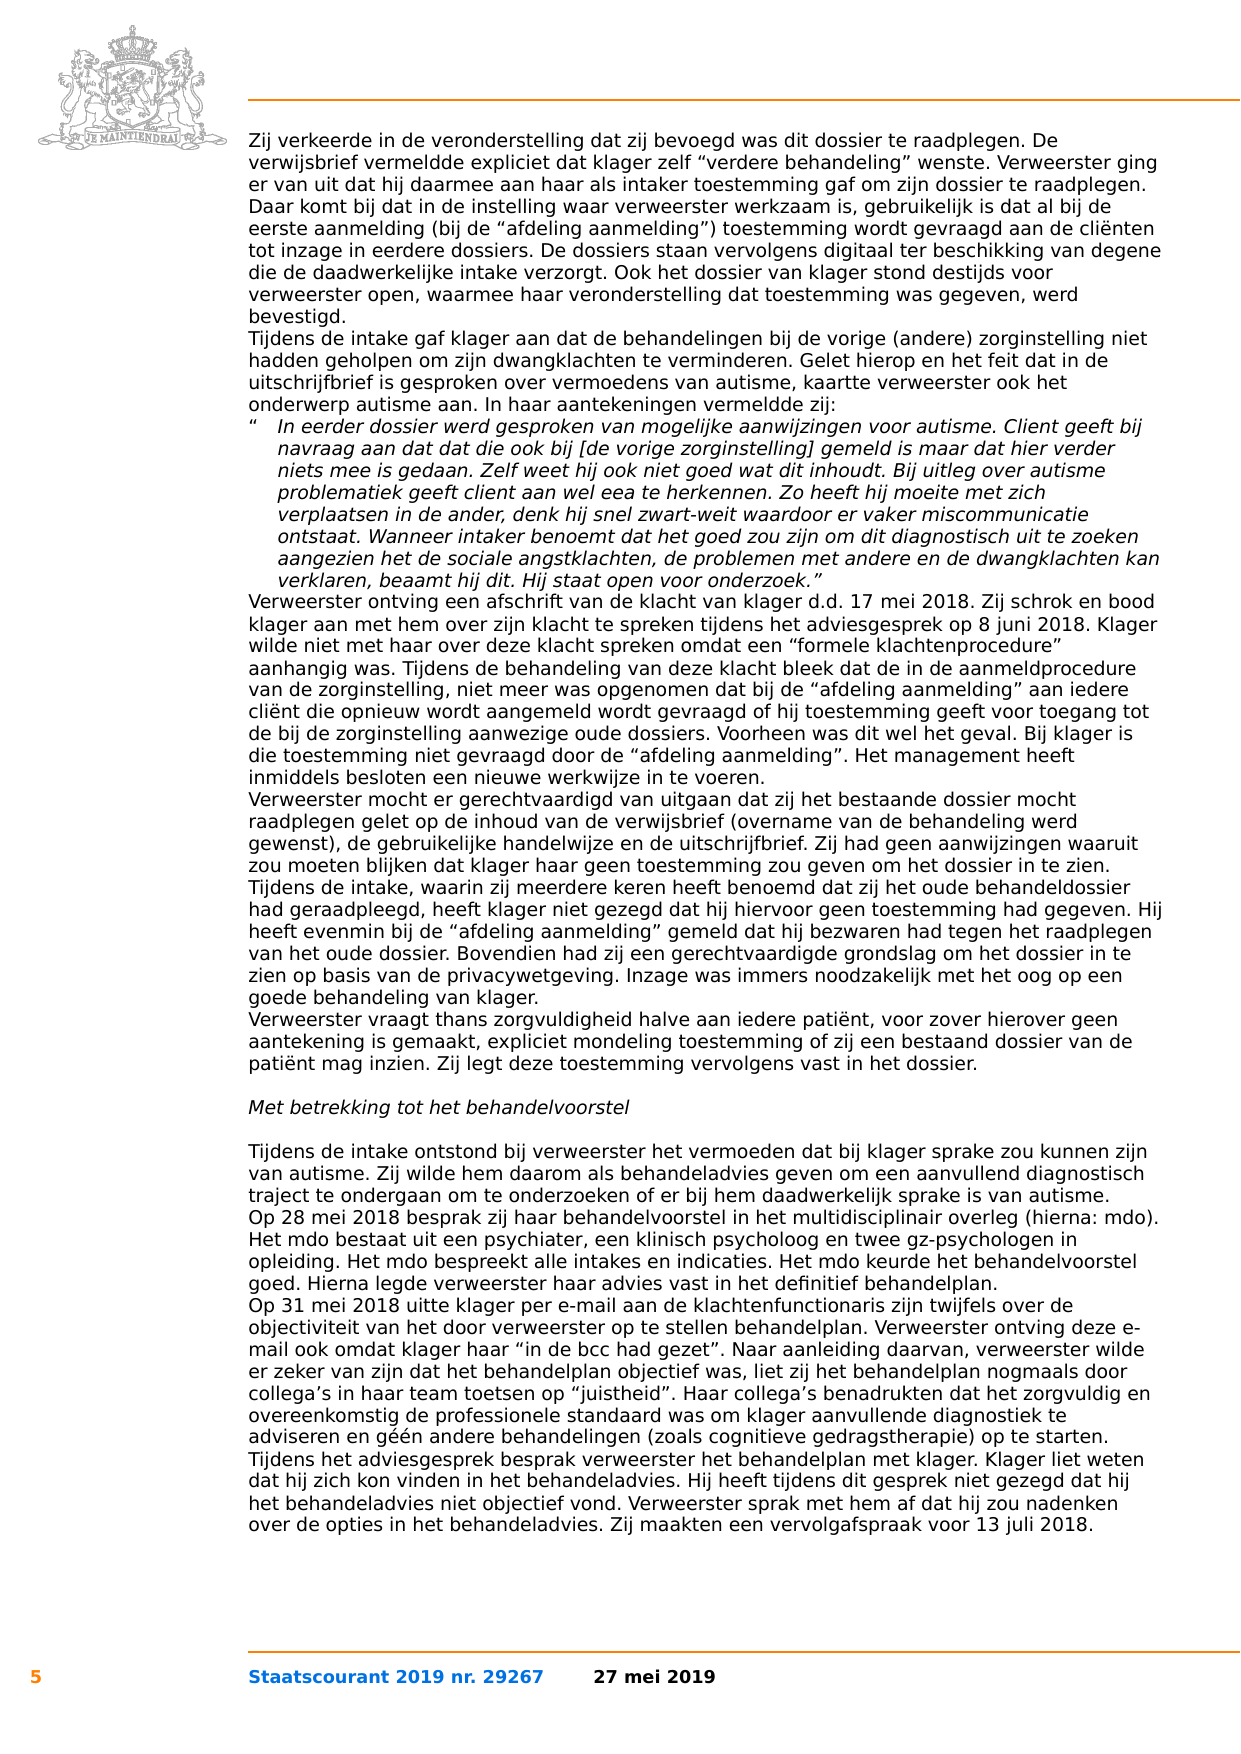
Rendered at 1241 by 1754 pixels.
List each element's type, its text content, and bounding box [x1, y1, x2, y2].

text Tijdens de intake, waarin zij meerdere keren heeft benoemd dat zij het oude behandeldossier had geraadpleegd, heeft klager niet gezegd dat hij hiervoor geen toestemming had gegeven. Hij heeft evenmin bij de “afdeling aanmelding” gemeld dat hij bezwaren had tegen het raadplegen van het oude dossier. Bovendien had zij een gerechtvaardigde grondslag om het dossier in te zien op basis van de privacywetgeving. Inzage was immers noodzakelijk met het oog op een goede behandeling van klager. [248, 877, 1163, 1009]
text Tijdens de intake ontstond bij verweerster het vermoeden dat bij klager sprake zou kunnen zijn van autisme. Zij wilde hem daarom als behandeladvies geven om een aanvullend diagnostisch traject te ondergaan om te onderzoeken of er bij hem daadwerkelijk sprake is van autisme. [248, 1141, 1163, 1207]
picture [38, 25, 227, 150]
text Daar komt bij dat in de instelling waar verweerster werkzaam is, gebruikelijk is dat al bij de eerste aanmelding (bij de “afdeling aanmelding”) toestemming wordt gevraagd aan de cliënten tot inzage in eerdere dossiers. De dossiers staan vervolgens digitaal ter beschikking van degene die de daadwerkelijke intake verzorgt. Ook het dossier van klager stond destijds voor verweerster open, waarmee haar veronderstelling dat toestemming was gegeven, werd bevestigd. [248, 196, 1163, 328]
text Op 31 mei 2018 uitte klager per e-mail aan de klachtenfunctionaris zijn twijfels over de objectiviteit van het door verweerster op te stellen behandelplan. Verweerster ontving deze e-mail ook omdat klager haar “in de bcc had gezet”. Naar aanleiding daarvan, verweerster wilde er zeker van zijn dat het behandelplan objectief was, liet zij het behandelplan nogmaals door collega’s in haar team toetsen op “juistheid”. Haar collega’s benadrukten dat het zorgvuldig en overeenkomstig de professionele standaard was om klager aanvullende diagnostiek te adviseren en géén andere behandelingen (zoals cognitieve gedragstherapie) op te starten. Tijdens het adviesgesprek besprak verweerster het behandelplan met klager. Klager liet weten dat hij zich kon vinden in het behandeladvies. Hij heeft tijdens dit gesprek niet gezegd dat hij het behandeladvies niet objectief vond. Verweerster sprak met hem af dat hij zou nadenken over de opties in het behandeladvies. Zij maakten een vervolgafspraak voor 13 juli 2018. [248, 1294, 1163, 1536]
text Verweerster ontving een afschrift van de klacht van klager d.d. 17 mei 2018. Zij schrok en bood klager aan met hem over zijn klacht te spreken tijdens het adviesgesprek op 8 juni 2018. Klager wilde niet met haar over deze klacht spreken omdat een “formele klachtenprocedure” aanhangig was. Tijdens de behandeling van deze klacht bleek dat de in de aanmeldprocedure van de zorginstelling, niet meer was opgenomen dat bij de “afdeling aanmelding” aan iedere cliënt die opnieuw wordt aangemeld wordt gevraagd of hij toestemming geeft voor toegang tot de bij de zorginstelling aanwezige oude dossiers. Voorheen was dit wel het geval. Bij klager is die toestemming niet gevraagd door de “afdeling aanmelding”. Het management heeft inmiddels besloten een nieuwe werkwijze in te voeren. [248, 591, 1163, 789]
subtitle Met betrekking tot het behandelvoorstel [248, 1097, 1163, 1119]
text Verweerster mocht er gerechtvaardigd van uitgaan dat zij het bestaande dossier mocht raadplegen gelet op de inhoud van de verwijsbrief (overname van de behandeling werd gewenst), de gebruikelijke handelwijze en de uitschrijfbrief. Zij had geen aanwijzingen waaruit zou moeten blijken dat klager haar geen toestemming zou geven om het dossier in te zien. [248, 789, 1163, 877]
text Verweerster vraagt thans zorgvuldigheid halve aan iedere patiënt, voor zover hierover geen aantekening is gemaakt, expliciet mondeling toestemming of zij een bestaand dossier van de patiënt mag inzien. Zij legt deze toestemming vervolgens vast in het dossier. [248, 1009, 1163, 1075]
text “ In eerder dossier werd gesproken van mogelijke aanwijzingen voor autisme. Client geeft bij navraag aan dat dat die ook bij [de vorige zorginstelling] gemeld is maar dat hier verder niets mee is gedaan. Zelf weet hij ook niet goed wat dit inhoudt. Bij uitleg over autisme problematiek geeft client aan wel eea te herkennen. Zo heeft hij moeite met zich verplaatsen in de ander, denk hij snel zwart-weit waardoor er vaker miscommunicatie ontstaat. Wanneer intaker benoemt dat het goed zou zijn om dit diagnostisch uit te zoeken aangezien het de sociale angstklachten, de problemen met andere en de dwangklachten kan verklaren, beaamt hij dit. Hij staat open voor onderzoek.” [248, 416, 1163, 591]
text Tijdens de intake gaf klager aan dat de behandelingen bij de vorige (andere) zorginstelling niet hadden geholpen om zijn dwangklachten te verminderen. Gelet hierop en het feit dat in de uitschrijfbrief is gesproken over vermoedens van autisme, kaartte verweerster ook het onderwerp autisme aan. In haar aantekeningen vermeldde zij: [248, 328, 1163, 416]
text Zij verkeerde in de veronderstelling dat zij bevoegd was dit dossier te raadplegen. De verwijsbrief vermeldde expliciet dat klager zelf “verdere behandeling” wenste. Verweerster ging er van uit dat hij daarmee aan haar als intaker toestemming gaf om zijn dossier te raadplegen. [248, 130, 1163, 196]
text Op 28 mei 2018 besprak zij haar behandelvoorstel in het multidisciplinair overleg (hierna: mdo). Het mdo bestaat uit een psychiater, een klinisch psycholoog en twee gz-psychologen in opleiding. Het mdo bespreekt alle intakes en indicaties. Het mdo keurde het behandelvoorstel goed. Hierna legde verweerster haar advies vast in het definitief behandelplan. [248, 1207, 1163, 1294]
